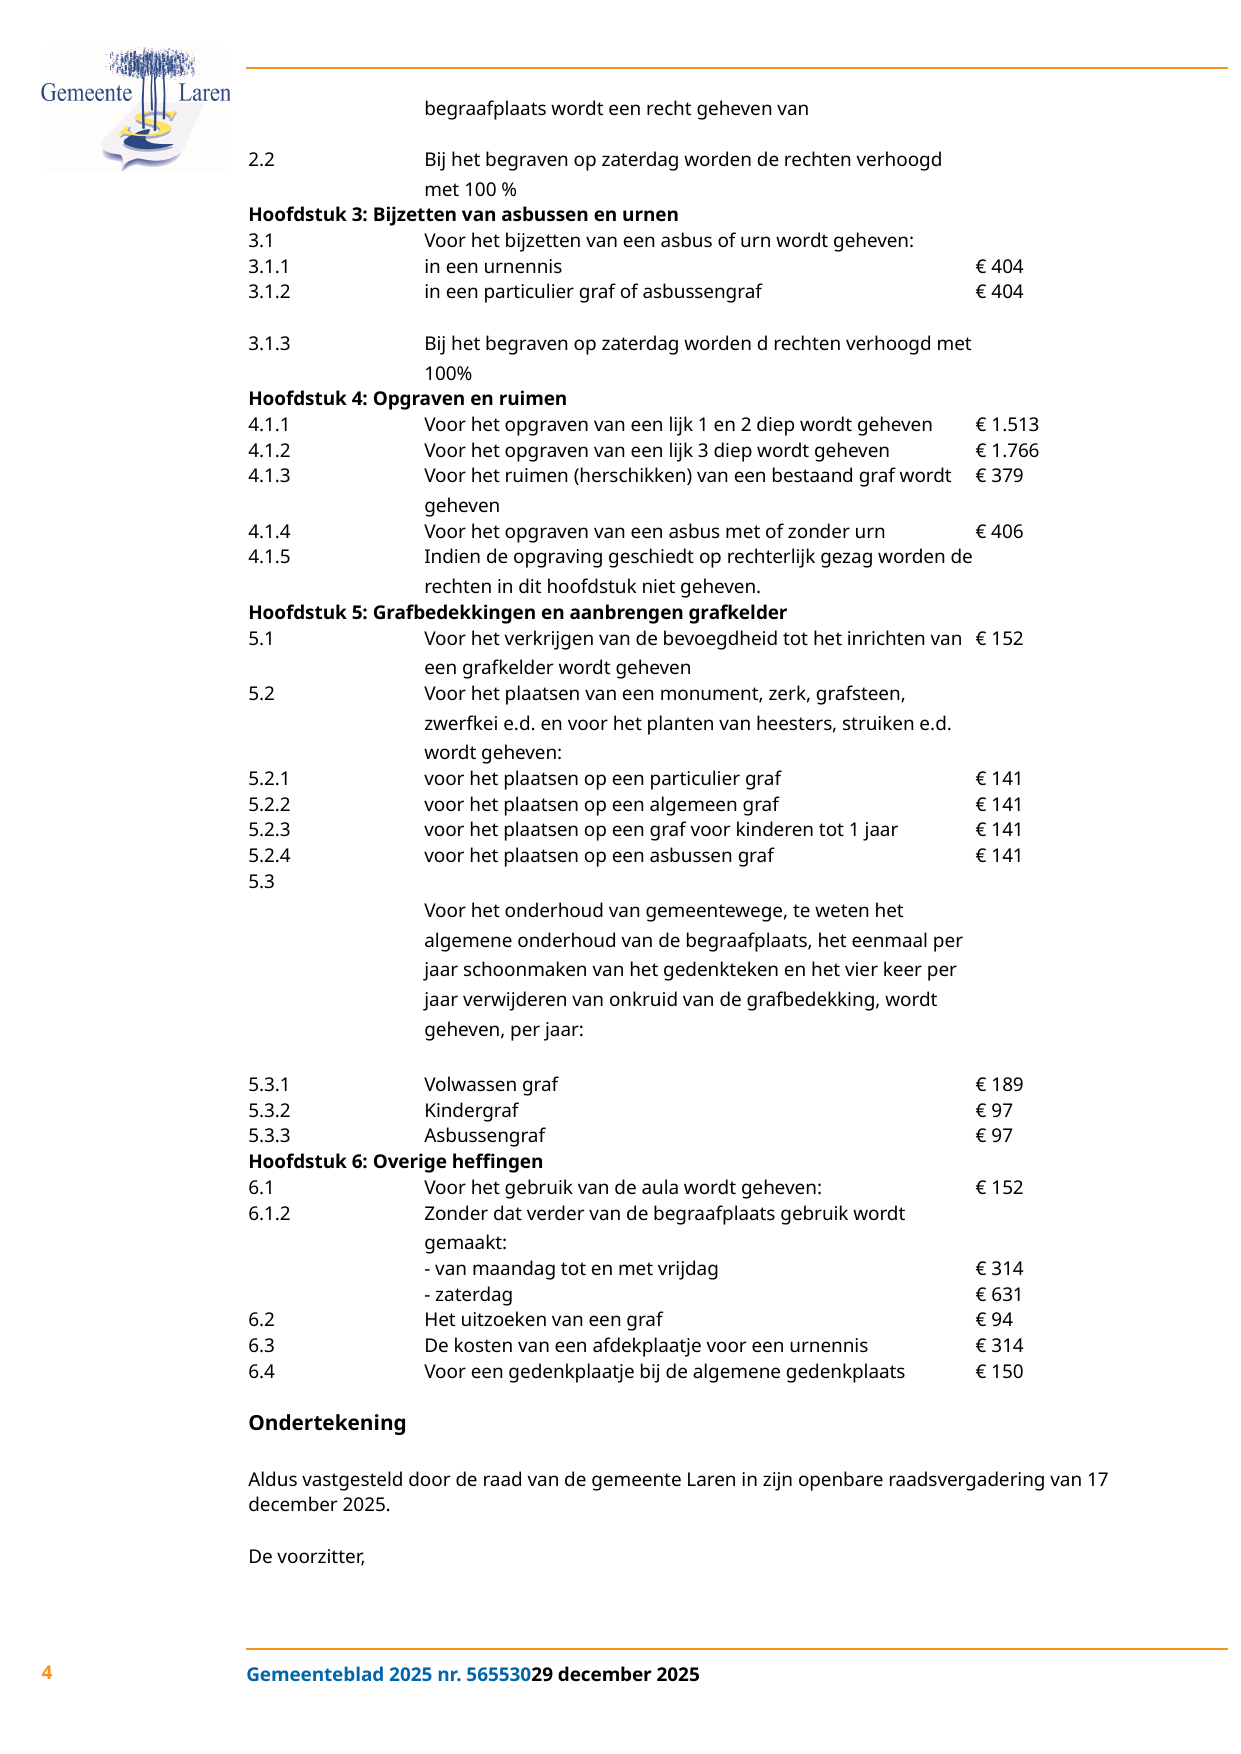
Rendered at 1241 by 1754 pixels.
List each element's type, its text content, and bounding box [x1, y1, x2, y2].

table_cell 3.1.2 [248, 279, 424, 304]
table_cell [975, 305, 1152, 330]
table_cell € 150 [975, 1358, 1152, 1384]
table_cell - zaterdag [424, 1281, 975, 1307]
text Aldus vastgesteld door de raad van de gemeente Laren in zijn openbare raadsvergadering van 17 december 2025. [248, 1466, 1152, 1517]
table_cell 4.1.3 [248, 463, 424, 518]
table_cell Voor het gebruik van de aula wordt geheven: [424, 1174, 975, 1200]
table_cell € 631 [975, 1281, 1152, 1307]
table_cell € 189 [975, 1071, 1152, 1097]
picture [41, 47, 231, 172]
table_cell [975, 1200, 1152, 1255]
table_cell Voor het ruimen (herschikken) van een bestaand graf wordt geheven [424, 463, 975, 518]
table_cell Voor het opgraven van een lijk 3 diep wordt geheven [424, 437, 975, 463]
table_cell € 1.513 [975, 411, 1152, 437]
table_cell 5.3.3 [248, 1123, 424, 1148]
table_cell 5.2.2 [248, 791, 424, 816]
table_cell De kosten van een afdekplaatje voor een urnennis [424, 1332, 975, 1358]
table_cell [975, 1148, 1152, 1174]
table_cell [248, 305, 424, 330]
table_cell Voor het opgraven van een asbus met of zonder urn [424, 518, 975, 544]
table_cell begraafplaats wordt een recht geheven van [424, 95, 975, 121]
table_cell 3.1.3 [248, 330, 424, 386]
table_cell [975, 202, 1152, 227]
table_cell Voor het verkrijgen van de bevoegdheid tot het inrichten van een grafkelder wordt geheven [424, 625, 975, 680]
table_cell [975, 544, 1152, 599]
table_cell Voor het onderhoud van gemeentewege, te weten het algemene onderhoud van de begraafplaats, het eenmaal per jaar schoonmaken van het gedenkteken en het vier keer per jaar verwijderen van onkruid van de grafbedekking, wordt geheven, per jaar: [424, 868, 975, 1071]
table_cell 4.1.1 [248, 411, 424, 437]
table_cell [248, 95, 424, 121]
table_cell 4.1.5 [248, 544, 424, 599]
table_cell € 404 [975, 253, 1152, 279]
table_cell € 314 [975, 1332, 1152, 1358]
table_cell 6.1.2 [248, 1200, 424, 1255]
table_cell 6.1 [248, 1174, 424, 1200]
table_cell Volwassen graf [424, 1071, 975, 1097]
table_cell 5.3 [248, 868, 424, 1071]
table_cell in een urnennis [424, 253, 975, 279]
table_cell voor het plaatsen op een algemeen graf [424, 791, 975, 816]
table_cell 5.2.1 [248, 765, 424, 791]
table_cell voor het plaatsen op een particulier graf [424, 765, 975, 791]
table_cell Bij het begraven op zaterdag worden de rechten verhoogd met 100 % [424, 146, 975, 202]
table_cell 5.2.3 [248, 816, 424, 842]
table_cell 5.1 [248, 625, 424, 680]
table_cell € 141 [975, 842, 1152, 868]
table_cell 5.2 [248, 680, 424, 765]
table_cell 6.2 [248, 1307, 424, 1332]
table_cell Kindergraf [424, 1097, 975, 1123]
table_cell [975, 330, 1152, 386]
table_cell € 152 [975, 625, 1152, 680]
table_cell 5.2.4 [248, 842, 424, 868]
table_cell € 141 [975, 816, 1152, 842]
table_cell voor het plaatsen op een asbussen graf [424, 842, 975, 868]
table_cell € 94 [975, 1307, 1152, 1332]
table_cell [975, 386, 1152, 411]
table_cell € 141 [975, 791, 1152, 816]
table_cell 3.1.1 [248, 253, 424, 279]
table_cell 3.1 [248, 227, 424, 253]
table_cell [975, 599, 1152, 625]
table_cell Zonder dat verder van de begraafplaats gebruik wordt gemaakt: [424, 1200, 975, 1255]
text De voorzitter, [248, 1543, 1152, 1569]
table_cell Hoofdstuk 3: Bijzetten van asbussen en urnen [248, 202, 975, 227]
table_cell Bij het begraven op zaterdag worden d rechten verhoogd met 100% [424, 330, 975, 386]
table_cell € 406 [975, 518, 1152, 544]
table_cell Hoofdstuk 4: Opgraven en ruimen [248, 386, 975, 411]
table_cell 4.1.4 [248, 518, 424, 544]
table_cell Voor een gedenkplaatje bij de algemene gedenkplaats [424, 1358, 975, 1384]
table_cell 6.3 [248, 1332, 424, 1358]
table_cell in een particulier graf of asbussengraf [424, 279, 975, 304]
table_cell Hoofdstuk 6: Overige heffingen [248, 1148, 975, 1174]
table_cell € 97 [975, 1123, 1152, 1148]
table_cell [424, 121, 975, 146]
table_cell Indien de opgraving geschiedt op rechterlijk gezag worden de rechten in dit hoofdstuk niet geheven. [424, 544, 975, 599]
table_cell € 152 [975, 1174, 1152, 1200]
table_cell 2.2 [248, 146, 424, 202]
table_cell [975, 680, 1152, 765]
table_cell - van maandag tot en met vrijdag [424, 1255, 975, 1281]
table_cell 5.3.2 [248, 1097, 424, 1123]
table_cell Asbussengraf [424, 1123, 975, 1148]
table_cell [975, 227, 1152, 253]
table_cell [424, 305, 975, 330]
table_cell voor het plaatsen op een graf voor kinderen tot 1 jaar [424, 816, 975, 842]
table_cell Hoofdstuk 5: Grafbedekkingen en aanbrengen grafkelder [248, 599, 975, 625]
table_cell [975, 868, 1152, 1071]
table_cell 5.3.1 [248, 1071, 424, 1097]
table_cell € 97 [975, 1097, 1152, 1123]
table_cell € 404 [975, 279, 1152, 304]
table_cell Het uitzoeken van een graf [424, 1307, 975, 1332]
table_cell € 141 [975, 765, 1152, 791]
table_cell [975, 146, 1152, 202]
table_cell Voor het bijzetten van een asbus of urn wordt geheven: [424, 227, 975, 253]
table_cell 6.4 [248, 1358, 424, 1384]
table_cell [248, 121, 424, 146]
table_cell Voor het opgraven van een lijk 1 en 2 diep wordt geheven [424, 411, 975, 437]
table_cell [975, 121, 1152, 146]
table_cell [248, 1255, 424, 1281]
table_cell Voor het plaatsen van een monument, zerk, grafsteen, zwerfkei e.d. en voor het planten van heesters, struiken e.d. wordt geheven: [424, 680, 975, 765]
table_cell € 379 [975, 463, 1152, 518]
table_cell € 314 [975, 1255, 1152, 1281]
table_cell [975, 95, 1152, 121]
table_cell 4.1.2 [248, 437, 424, 463]
text Ondertekening [248, 1408, 1152, 1436]
table_cell € 1.766 [975, 437, 1152, 463]
table_cell [248, 1281, 424, 1307]
